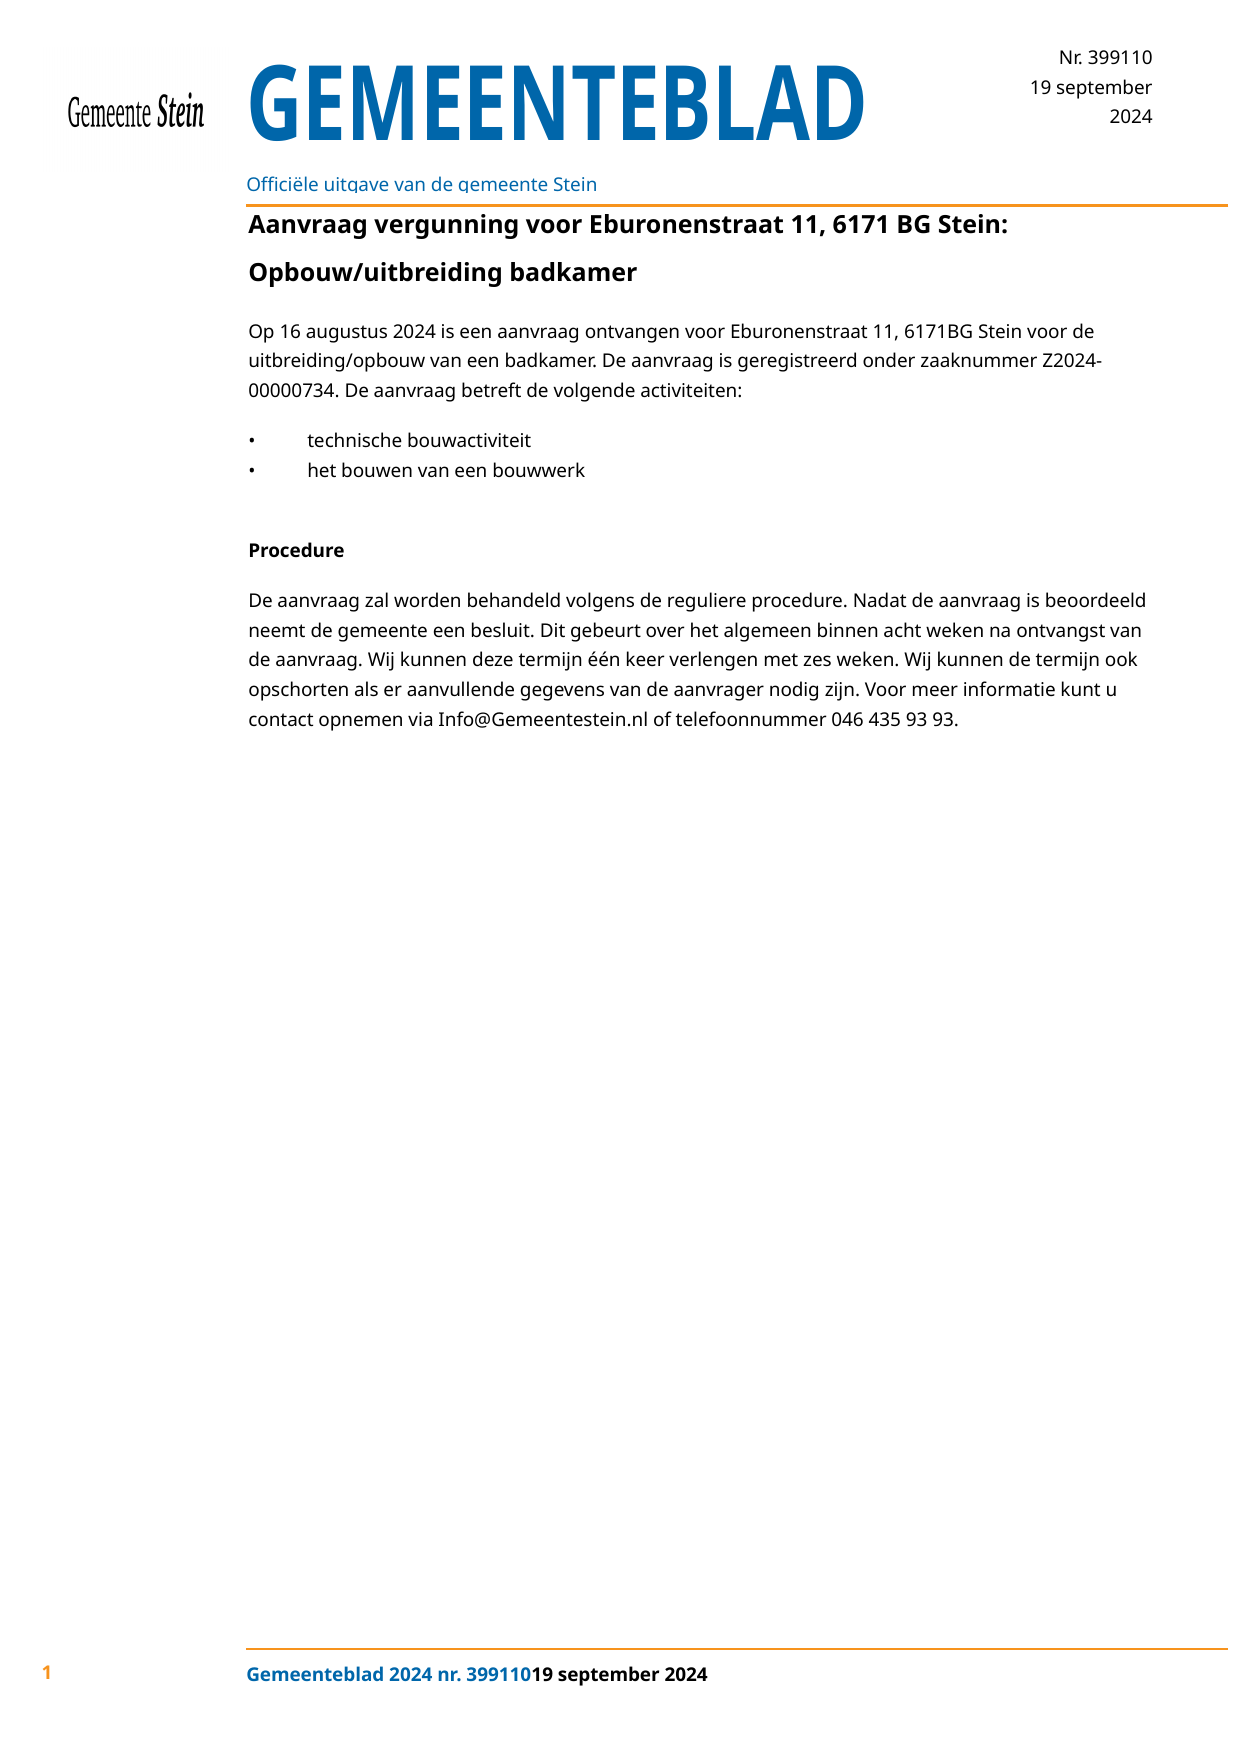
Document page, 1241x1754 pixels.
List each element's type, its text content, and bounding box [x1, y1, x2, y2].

text Aanvraag vergunning voor Eburonenstraat 11, 6171 BG Stein: Opbouw/uitbreiding badkamer [248, 207, 1152, 288]
text De aanvraag zal worden behandeld volgens de reguliere procedure. Nadat de aanvraag is beoordeeld neemt de gemeente een besluit. Dit gebeurt over het algemeen binnen acht weken na ontvangst van de aanvraag. Wij kunnen deze termijn één keer verlengen met zes weken. Wij kunnen de termijn ook opschorten als er aanvullende gegevens van de aanvrager nodig zijn. Voor meer informatie kunt u contact opnemen via Info@Gemeentestein.nl of telefoonnummer 046 435 93 93. [248, 587, 1152, 732]
picture [41, 47, 231, 172]
text Procedure [248, 537, 1152, 563]
list technische bouwactiviteit [248, 427, 1152, 453]
text Op 16 augustus 2024 is een aanvraag ontvangen voor Eburonenstraat 11, 6171BG Stein voor de uitbreiding/opbouw van een badkamer. De aanvraag is geregistreerd onder zaaknummer Z2024-00000734. De aanvraag betreft de volgende activiteiten: [248, 318, 1152, 403]
list het bouwen van een bouwwerk [248, 457, 1152, 483]
